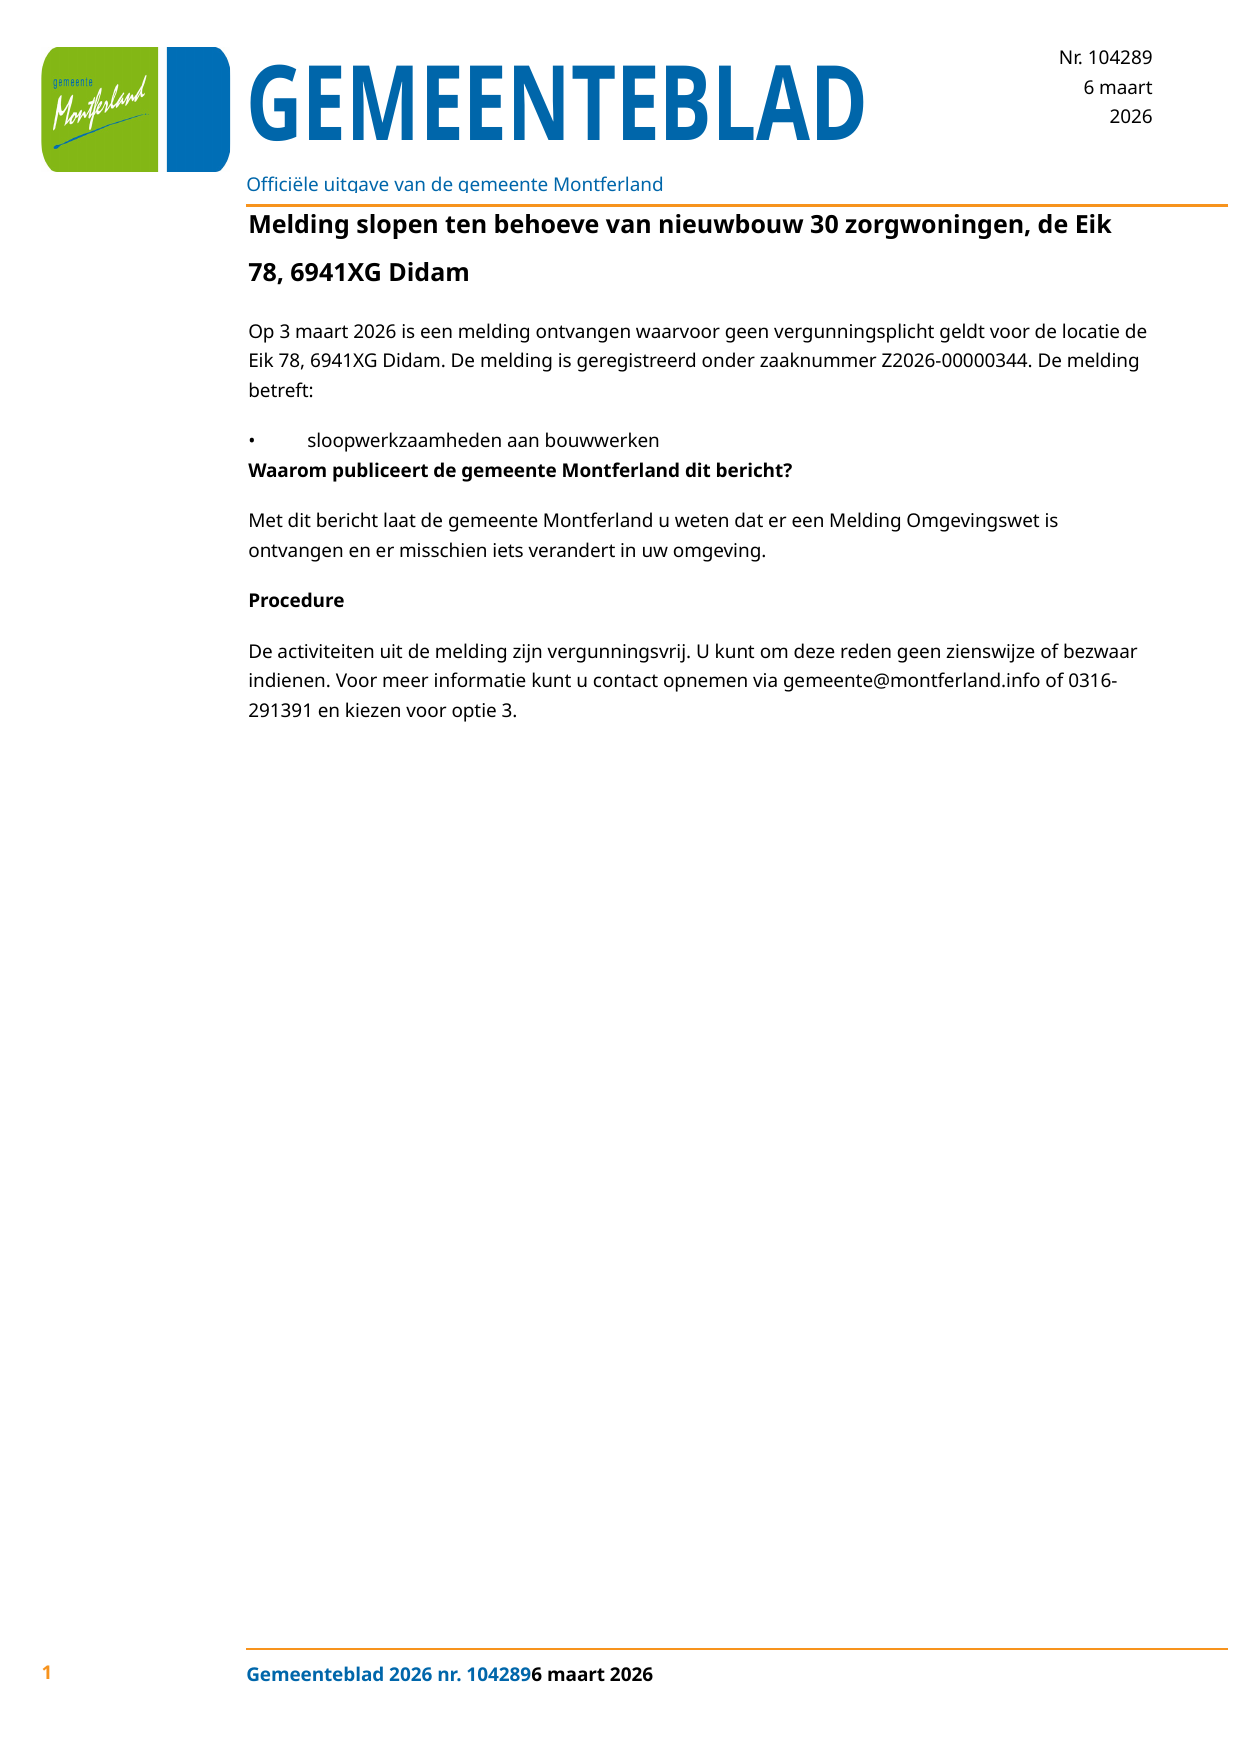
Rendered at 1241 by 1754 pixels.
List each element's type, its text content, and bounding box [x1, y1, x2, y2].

text Melding slopen ten behoeve van nieuwbouw 30 zorgwoningen, de Eik 78, 6941XG Didam [248, 207, 1152, 288]
list sloopwerkzaamheden aan bouwwerken [248, 427, 1152, 453]
text Waarom publiceert de gemeente Montferland dit bericht? [248, 457, 1152, 483]
text De activiteiten uit de melding zijn vergunningsvrij. U kunt om deze reden geen zienswijze of bezwaar indienen. Voor meer informatie kunt u contact opnemen via gemeente@montferland.info of 0316-291391 en kiezen voor optie 3. [248, 638, 1152, 723]
text Met dit bericht laat de gemeente Montferland u weten dat er een Melding Omgevingswet is ontvangen en er misschien iets verandert in uw omgeving. [248, 507, 1152, 563]
text Procedure [248, 587, 1152, 613]
text Op 3 maart 2026 is een melding ontvangen waarvoor geen vergunningsplicht geldt voor de locatie de Eik 78, 6941XG Didam. De melding is geregistreerd onder zaaknummer Z2026-00000344. De melding betreft: [248, 318, 1152, 403]
picture [41, 47, 231, 172]
